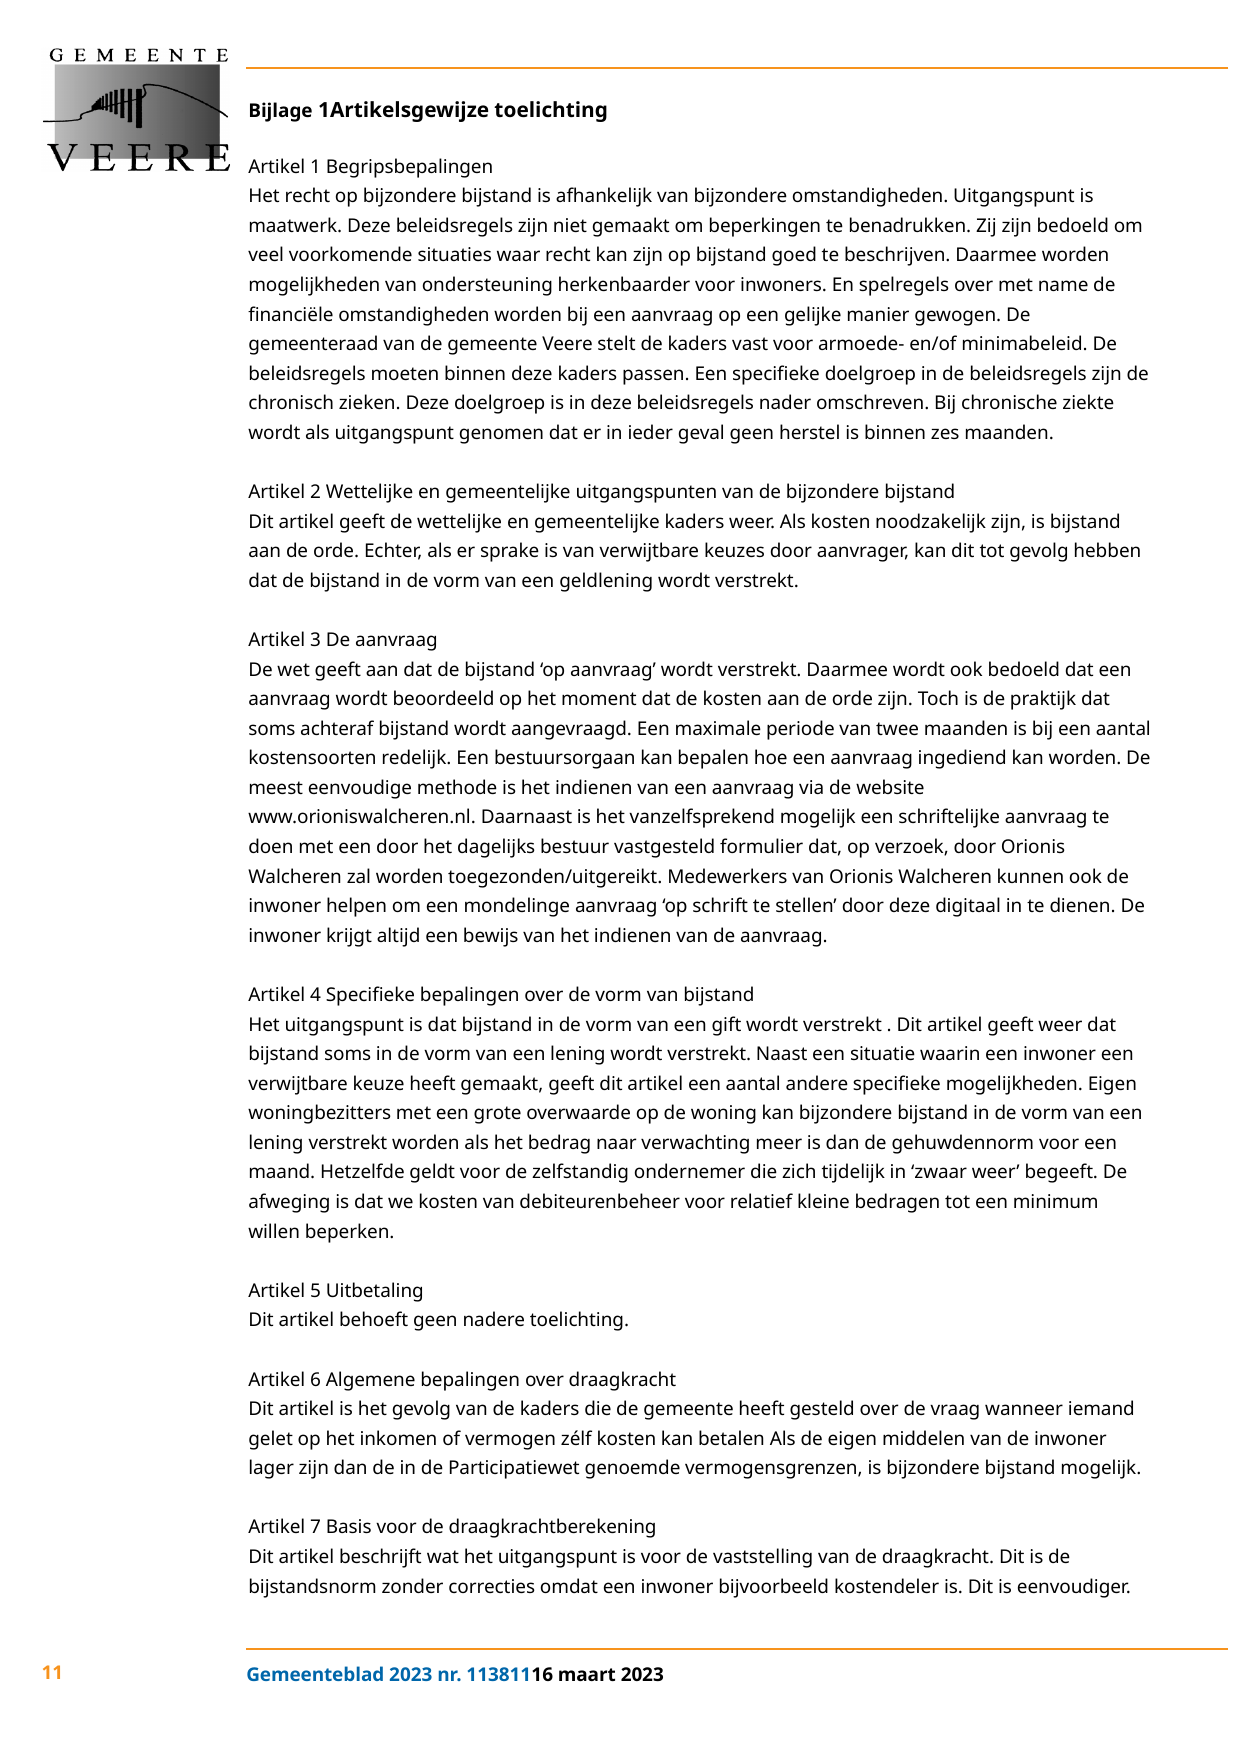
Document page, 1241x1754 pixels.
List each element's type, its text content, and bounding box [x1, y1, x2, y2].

text De wet geeft aan dat de bijstand ‘op aanvraag’ wordt verstrekt. Daarmee wordt ook bedoeld dat een aanvraag wordt beoordeeld op het moment dat de kosten aan de orde zijn. Toch is de praktijk dat soms achteraf bijstand wordt aangevraagd. Een maximale periode van twee maanden is bij een aantal kostensoorten redelijk. Een bestuursorgaan kan bepalen hoe een aanvraag ingediend kan worden. De meest eenvoudige methode is het indienen van een aanvraag via de website www.orioniswalcheren.nl. Daarnaast is het vanzelfsprekend mogelijk een schriftelijke aanvraag te doen met een door het dagelijks bestuur vastgesteld formulier dat, op verzoek, door Orionis Walcheren zal worden toegezonden/uitgereikt. Medewerkers van Orionis Walcheren kunnen ook de inwoner helpen om een mondelinge aanvraag ‘op schrift te stellen’ door deze digitaal in te dienen. De inwoner krijgt altijd een bewijs van het indienen van de aanvraag. [248, 656, 1152, 948]
text Dit artikel behoeft geen nadere toelichting. [248, 1307, 1152, 1332]
text Artikel 7 Basis voor de draagkrachtberekening [248, 1514, 1152, 1539]
text Artikel 4 Specifieke bepalingen over de vorm van bijstand [248, 981, 1152, 1007]
text Het recht op bijzondere bijstand is afhankelijk van bijzondere omstandigheden. Uitgangspunt is maatwerk. Deze beleidsregels zijn niet gemaakt om beperkingen te benadrukken. Zij zijn bedoeld om veel voorkomende situaties waar recht kan zijn op bijstand goed te beschrijven. Daarmee worden mogelijkheden van ondersteuning herkenbaarder voor inwoners. En spelregels over met name de financiële omstandigheden worden bij een aanvraag op een gelijke manier gewogen. De gemeenteraad van de gemeente Veere stelt de kaders vast voor armoede- en/of minimabeleid. De beleidsregels moeten binnen deze kaders passen. Een specifieke doelgroep in de beleidsregels zijn de chronisch zieken. Deze doelgroep is in deze beleidsregels nader omschreven. Bij chronische ziekte wordt als uitgangspunt genomen dat er in ieder geval geen herstel is binnen zes maanden. [248, 182, 1152, 445]
text Bijlage 1Artikelsgewijze toelichting [248, 95, 1152, 123]
text Artikel 5 Uitbetaling [248, 1277, 1152, 1303]
text Het uitgangspunt is dat bijstand in de vorm van een gift wordt verstrekt . Dit artikel geeft weer dat bijstand soms in de vorm van een lening wordt verstrekt. Naast een situatie waarin een inwoner een verwijtbare keuze heeft gemaakt, geeft dit artikel een aantal andere specifieke mogelijkheden. Eigen woningbezitters met een grote overwaarde op de woning kan bijzondere bijstand in de vorm van een lening verstrekt worden als het bedrag naar verwachting meer is dan de gehuwdennorm voor een maand. Hetzelfde geldt voor de zelfstandig ondernemer die zich tijdelijk in ‘zwaar weer’ begeeft. De afweging is dat we kosten van debiteurenbeheer voor relatief kleine bedragen tot een minimum willen beperken. [248, 1011, 1152, 1244]
text Artikel 2 Wettelijke en gemeentelijke uitgangspunten van de bijzondere bijstand [248, 478, 1152, 504]
text Artikel 3 De aanvraag [248, 626, 1152, 652]
text Artikel 6 Algemene bepalingen over draagkracht [248, 1366, 1152, 1392]
text Artikel 1 Begripsbepalingen [248, 153, 1152, 179]
text Dit artikel geeft de wettelijke en gemeentelijke kaders weer. Als kosten noodzakelijk zijn, is bijstand aan de orde. Echter, als er sprake is van verwijtbare keuzes door aanvrager, kan dit tot gevolg hebben dat de bijstand in de vorm van een geldlening wordt verstrekt. [248, 508, 1152, 593]
text Dit artikel is het gevolg van de kaders die de gemeente heeft gesteld over de vraag wanneer iemand gelet op het inkomen of vermogen zélf kosten kan betalen Als de eigen middelen van de inwoner lager zijn dan de in de Participatiewet genoemde vermogensgrenzen, is bijzondere bijstand mogelijk. [248, 1395, 1152, 1480]
picture [41, 47, 231, 172]
text Dit artikel beschrijft wat het uitgangspunt is voor de vaststelling van de draagkracht. Dit is de bijstandsnorm zonder correcties omdat een inwoner bijvoorbeeld kostendeler is. Dit is eenvoudiger. [248, 1543, 1152, 1599]
